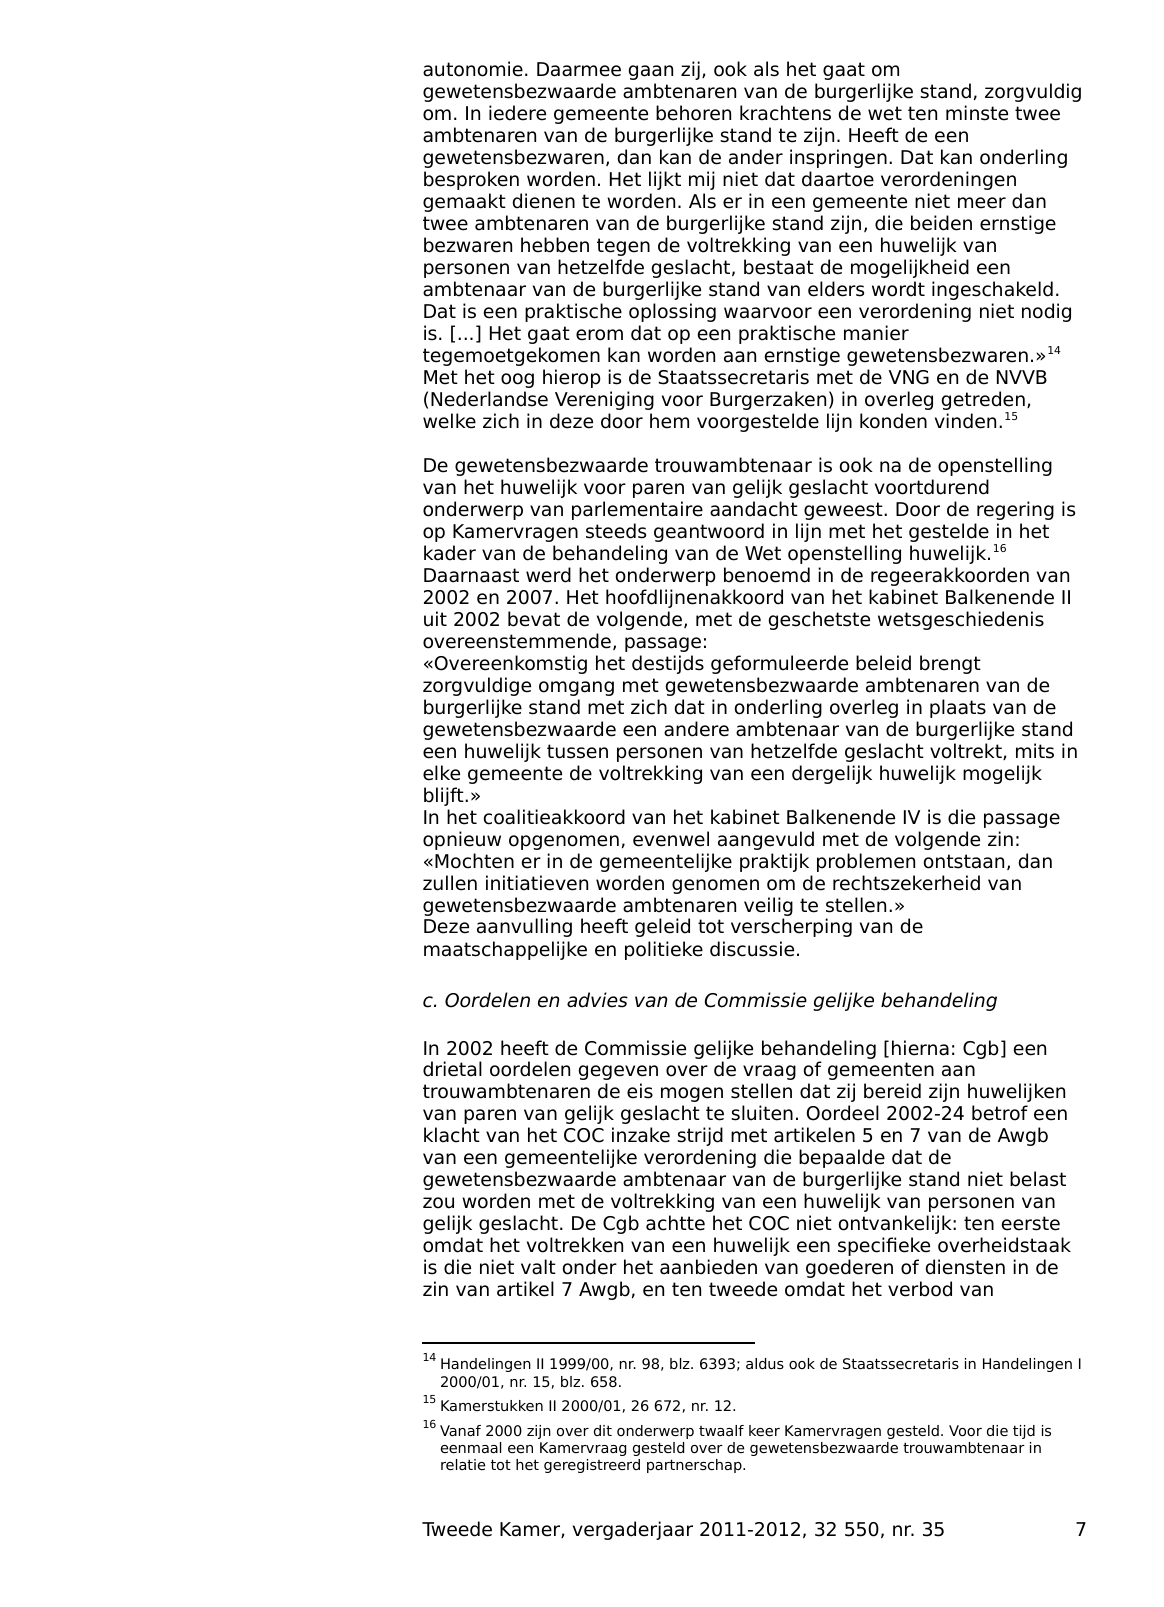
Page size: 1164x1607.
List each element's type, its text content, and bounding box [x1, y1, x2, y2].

text «Overeenkomstig het destijds geformuleerde beleid brengt zorgvuldige omgang met gewetensbezwaarde ambtenaren van de burgerlijke stand met zich dat in onderling overleg in plaats van de gewetensbezwaarde een andere ambtenaar van de burgerlijke stand een huwelijk tussen personen van hetzelfde geslacht voltrekt, mits in elke gemeente de voltrekking van een dergelijk huwelijk mogelijk blijft.» [422, 653, 1087, 807]
text Handelingen II 1999/00, nr. 98, blz. 6393; aldus ook de Staatssecretaris in Handelingen I 2000/01, nr. 15, blz. 658. [422, 1352, 1087, 1391]
text autonomie. Daarmee gaan zij, ook als het gaat om gewetensbezwaarde ambtenaren van de burgerlijke stand, zorgvuldig om. In iedere gemeente behoren krachtens de wet ten minste twee ambtenaren van de burgerlijke stand te zijn. Heeft de een gewetensbezwaren, dan kan de ander inspringen. Dat kan onderling besproken worden. Het lijkt mij niet dat daartoe verordeningen gemaakt dienen te worden. Als er in een gemeente niet meer dan twee ambtenaren van de burgerlijke stand zijn, die beiden ernstige bezwaren hebben tegen de voltrekking van een huwelijk van personen van hetzelfde geslacht, bestaat de mogelijkheid een ambtenaar van de burgerlijke stand van elders wordt ingeschakeld. Dat is een praktische oplossing waarvoor een verordening niet nodig is. [...] Het gaat erom dat op een praktische manier tegemoetgekomen kan worden aan ernstige gewetensbezwaren.» [422, 59, 1087, 367]
text Kamerstukken II 2000/01, 26 672, nr. 12. [422, 1393, 1087, 1416]
subtitle c. Oordelen en advies van de Commissie gelijke behandeling [422, 990, 1087, 1012]
text In het coalitieakkoord van het kabinet Balkenende IV is die passage opnieuw opgenomen, evenwel aangevuld met de volgende zin: [422, 807, 1087, 851]
text «Mochten er in de gemeentelijke praktijk problemen ontstaan, dan zullen initiatieven worden genomen om de rechtszekerheid van gewetensbezwaarde ambtenaren veilig te stellen.» [422, 851, 1087, 916]
text In 2002 heeft de Commissie gelijke behandeling [hierna: Cgb] een drietal oordelen gegeven over de vraag of gemeenten aan trouwambtenaren de eis mogen stellen dat zij bereid zijn huwelijken van paren van gelijk geslacht te sluiten. Oordeel 2002-24 betrof een klacht van het COC inzake strijd met artikelen 5 en 7 van de Awgb van een gemeentelijke verordening die bepaalde dat de gewetensbezwaarde ambtenaar van de burgerlijke stand niet belast zou worden met de voltrekking van een huwelijk van personen van gelijk geslacht. De Cgb achtte het COC niet ontvankelijk: ten eerste omdat het voltrekken van een huwelijk een specifieke overheidstaak is die niet valt onder het aanbieden van goederen of diensten in de zin van artikel 7 Awgb, en ten tweede omdat het verbod van [422, 1037, 1087, 1301]
text De gewetensbezwaarde trouwambtenaar is ook na de openstelling van het huwelijk voor paren van gelijk geslacht voortdurend onderwerp van parlementaire aandacht geweest. Door de regering is op Kamervragen steeds geantwoord in lijn met het gestelde in het kader van de behandeling van de Wet openstelling huwelijk. Daarnaast werd het onderwerp benoemd in de regeerakkoorden van 2002 en 2007. Het hoofdlijnenakkoord van het kabinet Balkenende II uit 2002 bevat de volgende, met de geschetste wetsgeschiedenis overeenstemmende, passage: [422, 455, 1087, 653]
text Deze aanvulling heeft geleid tot verscherping van de maatschappelijke en politieke discussie. [422, 916, 1087, 960]
text Met het oog hierop is de Staatssecretaris met de VNG en de NVVB (Nederlandse Vereniging voor Burgerzaken) in overleg getreden, welke zich in deze door hem voorgestelde lijn konden vinden. [422, 367, 1087, 433]
text Vanaf 2000 zijn over dit onderwerp twaalf keer Kamervragen gesteld. Voor die tijd is eenmaal een Kamervraag gesteld over de gewetensbezwaarde trouwambtenaar in relatie tot het geregistreerd partnerschap. [422, 1418, 1087, 1474]
